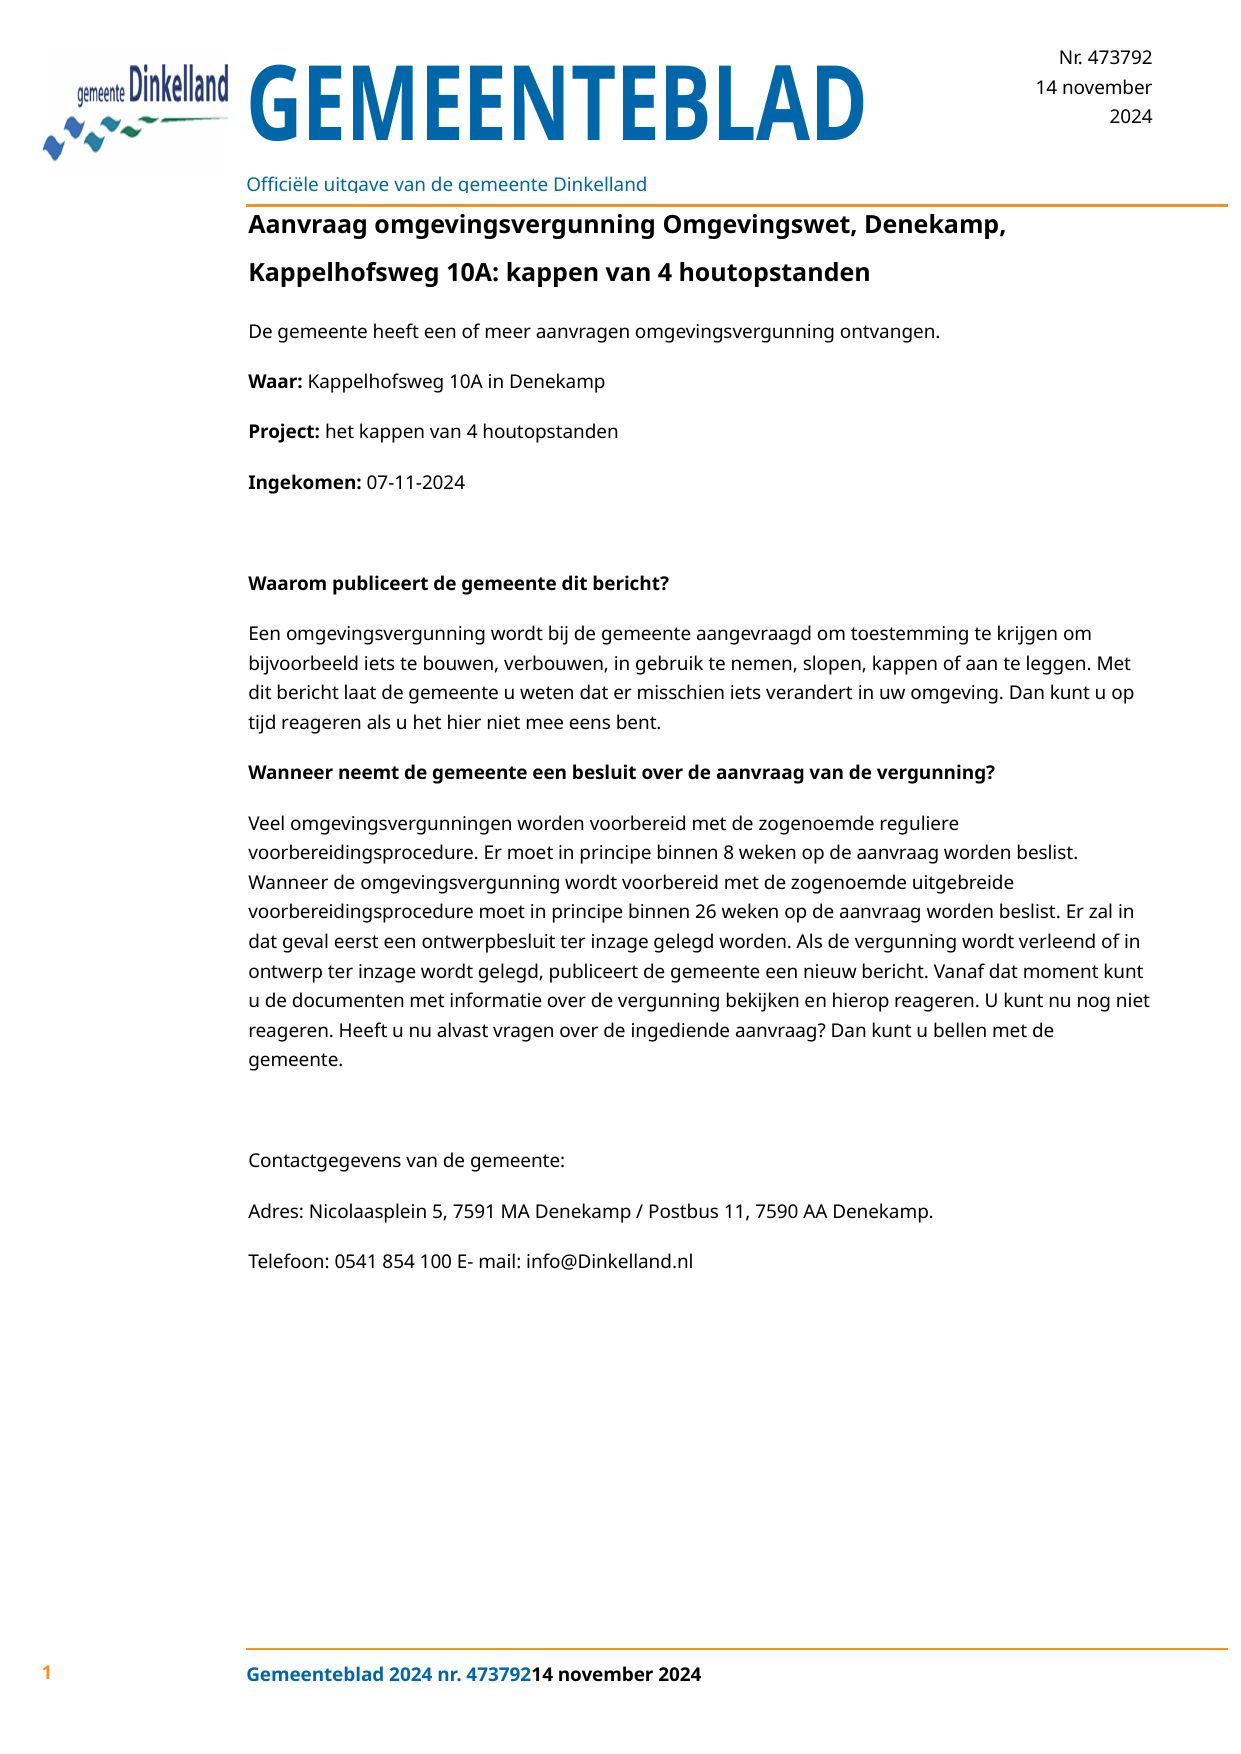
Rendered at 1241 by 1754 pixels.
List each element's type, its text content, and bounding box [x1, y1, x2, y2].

text Ingekomen: 07-11-2024 [248, 469, 1152, 495]
text Adres: Nicolaasplein 5, 7591 MA Denekamp / Postbus 11, 7590 AA Denekamp. [248, 1198, 1152, 1224]
text Project: het kappen van 4 houtopstanden [248, 419, 1152, 444]
picture [41, 47, 231, 172]
text De gemeente heeft een of meer aanvragen omgevingsvergunning ontvangen. [248, 318, 1152, 344]
text Telefoon: 0541 854 100 E- mail: info@Dinkelland.nl [248, 1248, 1152, 1274]
text Waar: Kappelhofsweg 10A in Denekamp [248, 368, 1152, 394]
text Wanneer neemt de gemeente een besluit over de aanvraag van de vergunning? [248, 759, 1152, 785]
text Veel omgevingsvergunningen worden voorbereid met de zogenoemde reguliere voorbereidingsprocedure. Er moet in principe binnen 8 weken op de aanvraag worden beslist. Wanneer de omgevingsvergunning wordt voorbereid met de zogenoemde uitgebreide voorbereidingsprocedure moet in principe binnen 26 weken op de aanvraag worden beslist. Er zal in dat geval eerst een ontwerpbesluit ter inzage gelegd worden. Als de vergunning wordt verleend of in ontwerp ter inzage wordt gelegd, publiceert de gemeente een nieuw bericht. Vanaf dat moment kunt u de documenten met informatie over de vergunning bekijken en hierop reageren. U kunt nu nog niet reageren. Heeft u nu alvast vragen over de ingediende aanvraag? Dan kunt u bellen met de gemeente. [248, 810, 1152, 1072]
text Een omgevingsvergunning wordt bij de gemeente aangevraagd om toestemming te krijgen om bijvoorbeeld iets te bouwen, verbouwen, in gebruik te nemen, slopen, kappen of aan te leggen. Met dit bericht laat de gemeente u weten dat er misschien iets verandert in uw omgeving. Dan kunt u op tijd reageren als u het hier niet mee eens bent. [248, 620, 1152, 735]
text Waarom publiceert de gemeente dit bericht? [248, 570, 1152, 596]
text Contactgegevens van de gemeente: [248, 1147, 1152, 1173]
text Aanvraag omgevingsvergunning Omgevingswet, Denekamp, Kappelhofsweg 10A: kappen van 4 houtopstanden [248, 207, 1152, 288]
